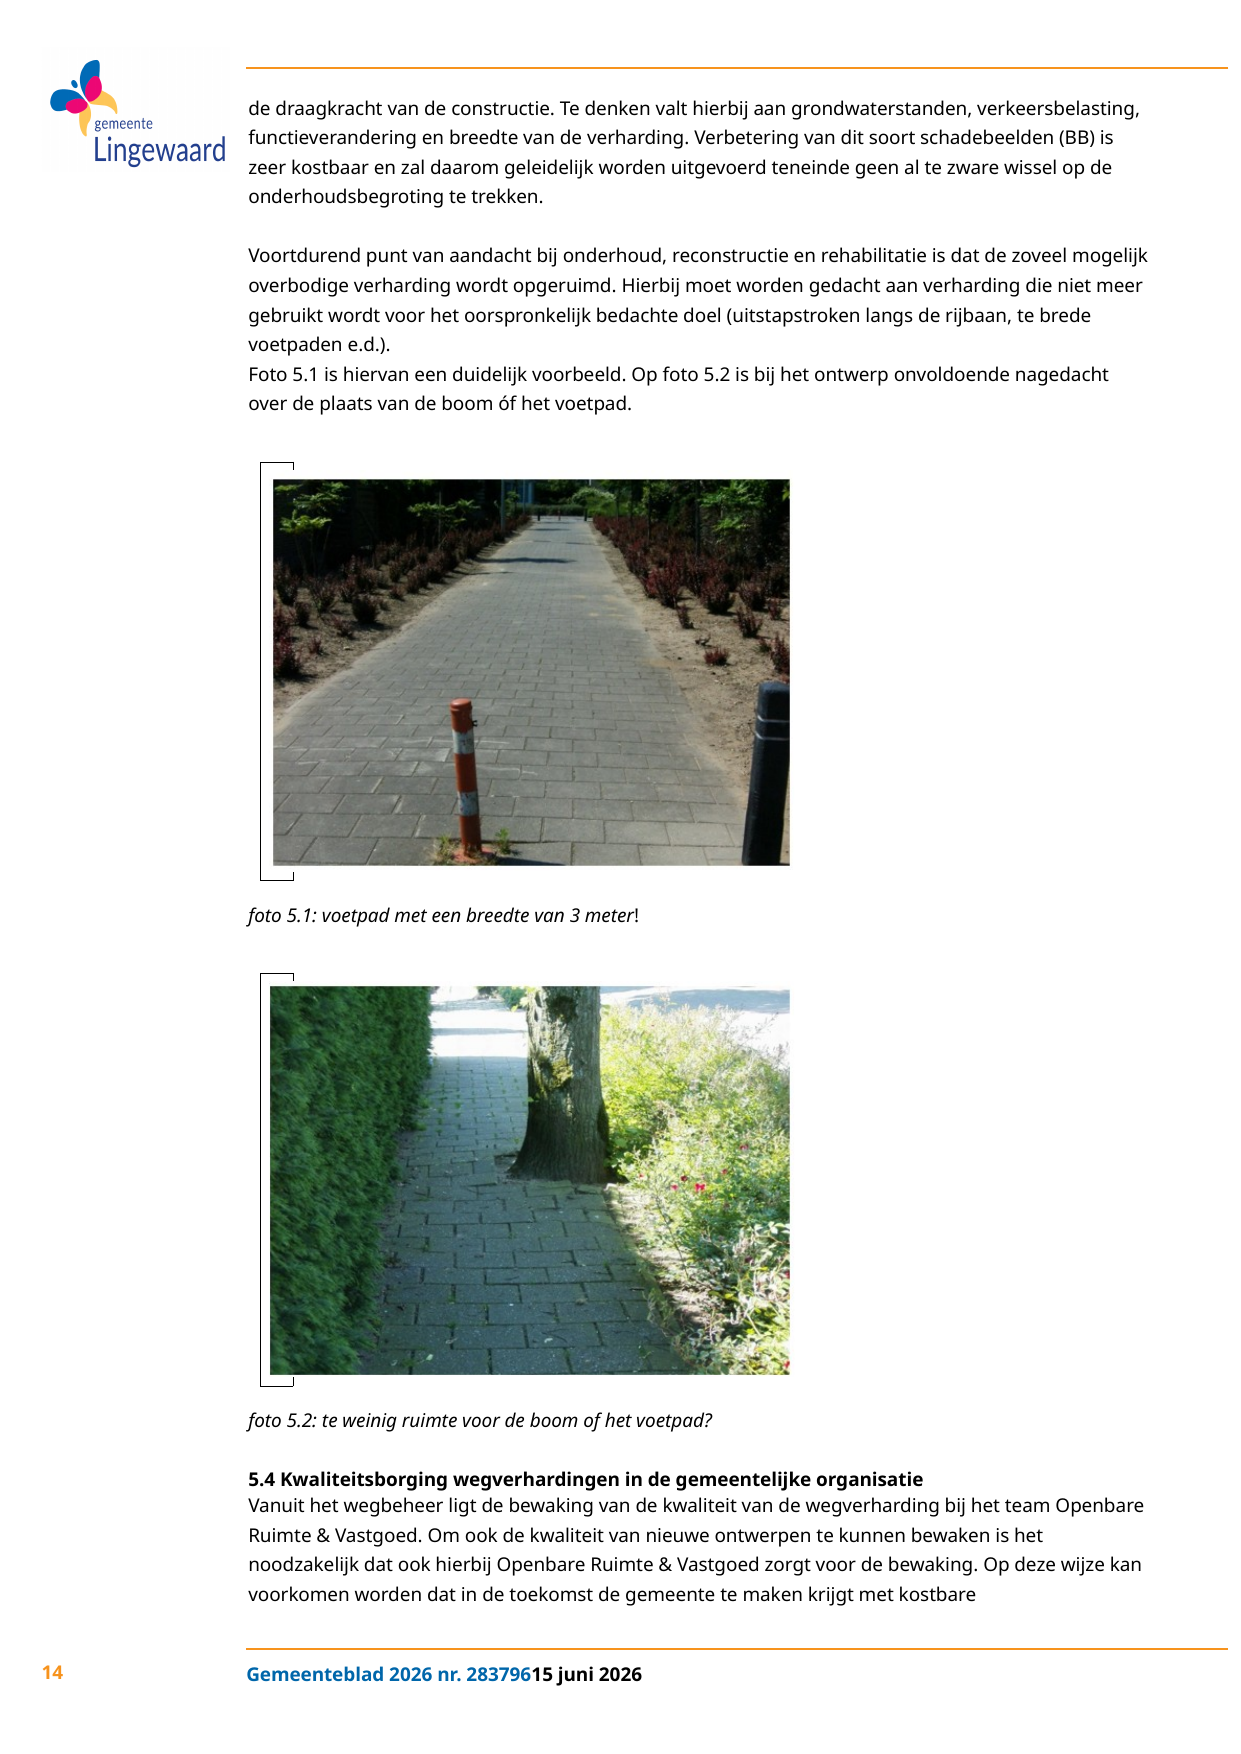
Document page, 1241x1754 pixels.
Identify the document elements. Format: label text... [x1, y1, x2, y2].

picture [268, 981, 795, 1377]
text 5.4 Kwaliteitsborging wegverhardingen in de gemeentelijke organisatie [248, 1466, 1152, 1492]
text foto 5.2: te weinig ruimte voor de boom of het voetpad? [248, 1407, 1152, 1433]
text Foto 5.1 is hiervan een duidelijk voorbeeld. Op foto 5.2 is bij het ontwerp onvoldoende nagedacht over de plaats van de boom óf het voetpad. [248, 361, 1152, 416]
text de draagkracht van de constructie. Te denken valt hierbij aan grondwaterstanden, verkeersbelasting, functieverandering en breedte van de verharding. Verbetering van dit soort schadebeelden (BB) is zeer kostbaar en zal daarom geleidelijk worden uitgevoerd teneinde geen al te zware wissel op de onderhoudsbegroting te trekken. [248, 95, 1152, 209]
text Vanuit het wegbeheer ligt de bewaking van de kwaliteit van de wegverharding bij het team Openbare Ruimte & Vastgoed. Om ook de kwaliteit van nieuwe ontwerpen te kunnen bewaken is het noodzakelijk dat ook hierbij Openbare Ruimte & Vastgoed zorgt voor de bewaking. Op deze wijze kan voorkomen worden dat in de toekomst de gemeente te maken krijgt met kostbare [248, 1492, 1152, 1607]
picture [41, 47, 231, 172]
text Voortdurend punt van aandacht bij onderhoud, reconstructie en rehabilitatie is dat de zoveel mogelijk overbodige verharding wordt opgeruimd. Hierbij moet worden gedacht aan verharding die niet meer gebruikt wordt voor het oorspronkelijk bedachte doel (uitstapstroken langs de rijbaan, te brede voetpaden e.d.). [248, 243, 1152, 357]
picture [268, 470, 795, 872]
text foto 5.1: voetpad met een breedte van 3 meter! [248, 902, 1152, 928]
